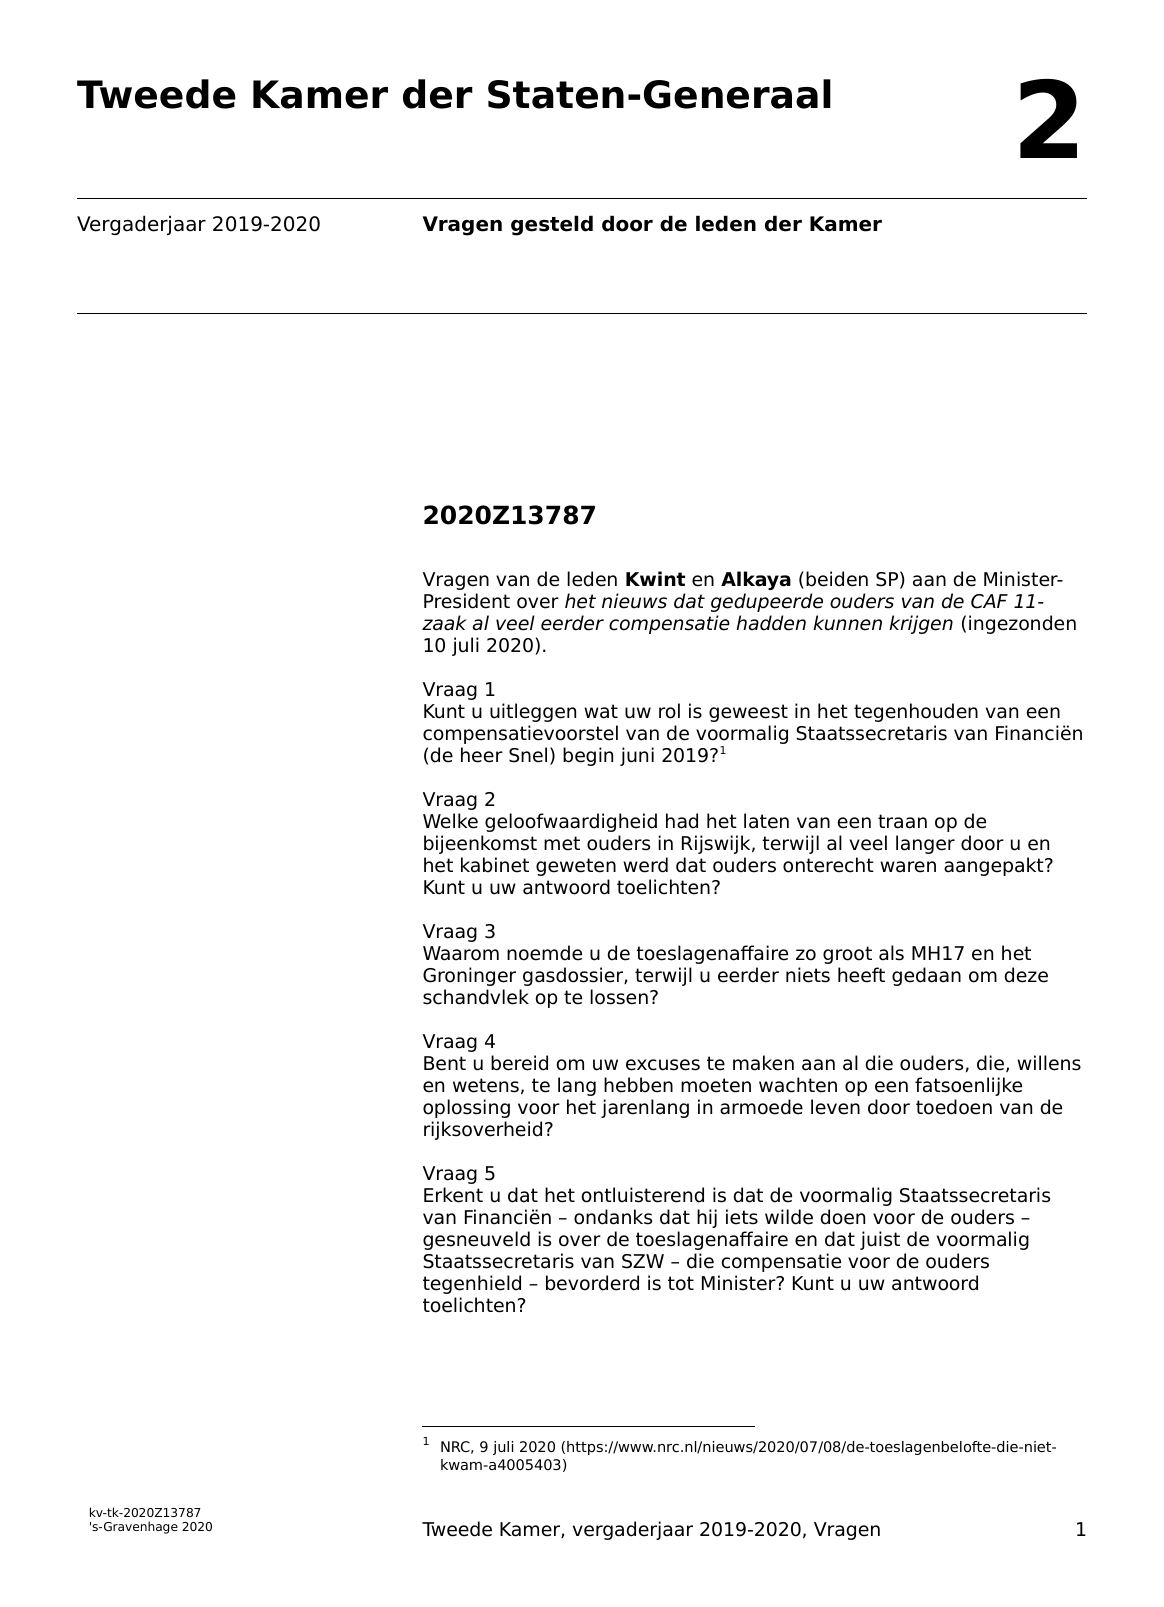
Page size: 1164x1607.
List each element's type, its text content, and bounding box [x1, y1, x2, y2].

text Kunt u uitleggen wat uw rol is geweest in het tegenhouden van een compensatievoorstel van de voormalig Staatssecretaris van Financiën (de heer Snel) begin juni 2019? [422, 701, 1087, 767]
table_cell Vergaderjaar 2019-2020 [77, 199, 422, 313]
text 's-Gravenhage 2020 [88, 1520, 323, 1534]
text Vraag 2 [422, 789, 1087, 811]
table_header 2 [886, 59, 1087, 198]
text Waarom noemde u de toeslagenaffaire zo groot als MH17 en het Groninger gasdossier, terwijl u eerder niets heeft gedaan om deze schandvlek op te lossen? [422, 943, 1087, 1009]
text Bent u bereid om uw excuses te maken aan al die ouders, die, willens en wetens, te lang hebben moeten wachten op een fatsoenlijke oplossing voor het jarenlang in armoede leven door toedoen van de rijksoverheid? [422, 1053, 1087, 1141]
text NRC, 9 juli 2020 (https://www.nrc.nl/nieuws/2020/07/08/de-toeslagenbelofte-die-niet-kwam-a4005403) [422, 1435, 1087, 1474]
text Vraag 4 [422, 1031, 1087, 1053]
text Vragen van de leden Kwint en Alkaya (beiden SP) aan de Minister-President over het nieuws dat gedupeerde ouders van de CAF 11-zaak al veel eerder compensatie hadden kunnen krijgen (ingezonden 10 juli 2020). [422, 569, 1087, 657]
table_cell Vragen gesteld door de leden der Kamer [422, 199, 1087, 313]
text kv-tk-2020Z13787 [88, 1506, 323, 1520]
text Vraag 3 [422, 921, 1087, 943]
text Welke geloofwaardigheid had het laten van een traan op de bijeenkomst met ouders in Rijswijk, terwijl al veel langer door u en het kabinet geweten werd dat ouders onterecht waren aangepakt? Kunt u uw antwoord toelichten? [422, 811, 1087, 899]
text 2020Z13787 [422, 501, 1087, 531]
text Vraag 1 [422, 679, 1087, 701]
text Erkent u dat het ontluisterend is dat de voormalig Staatssecretaris van Financiën – ondanks dat hij iets wilde doen voor de ouders – gesneuveld is over de toeslagenaffaire en dat juist de voormalig Staatssecretaris van SZW – die compensatie voor de ouders tegenhield – bevorderd is tot Minister? Kunt u uw antwoord toelichten? [422, 1185, 1087, 1317]
table_header Tweede Kamer der Staten-Generaal [77, 59, 886, 198]
text Vraag 5 [422, 1163, 1087, 1185]
